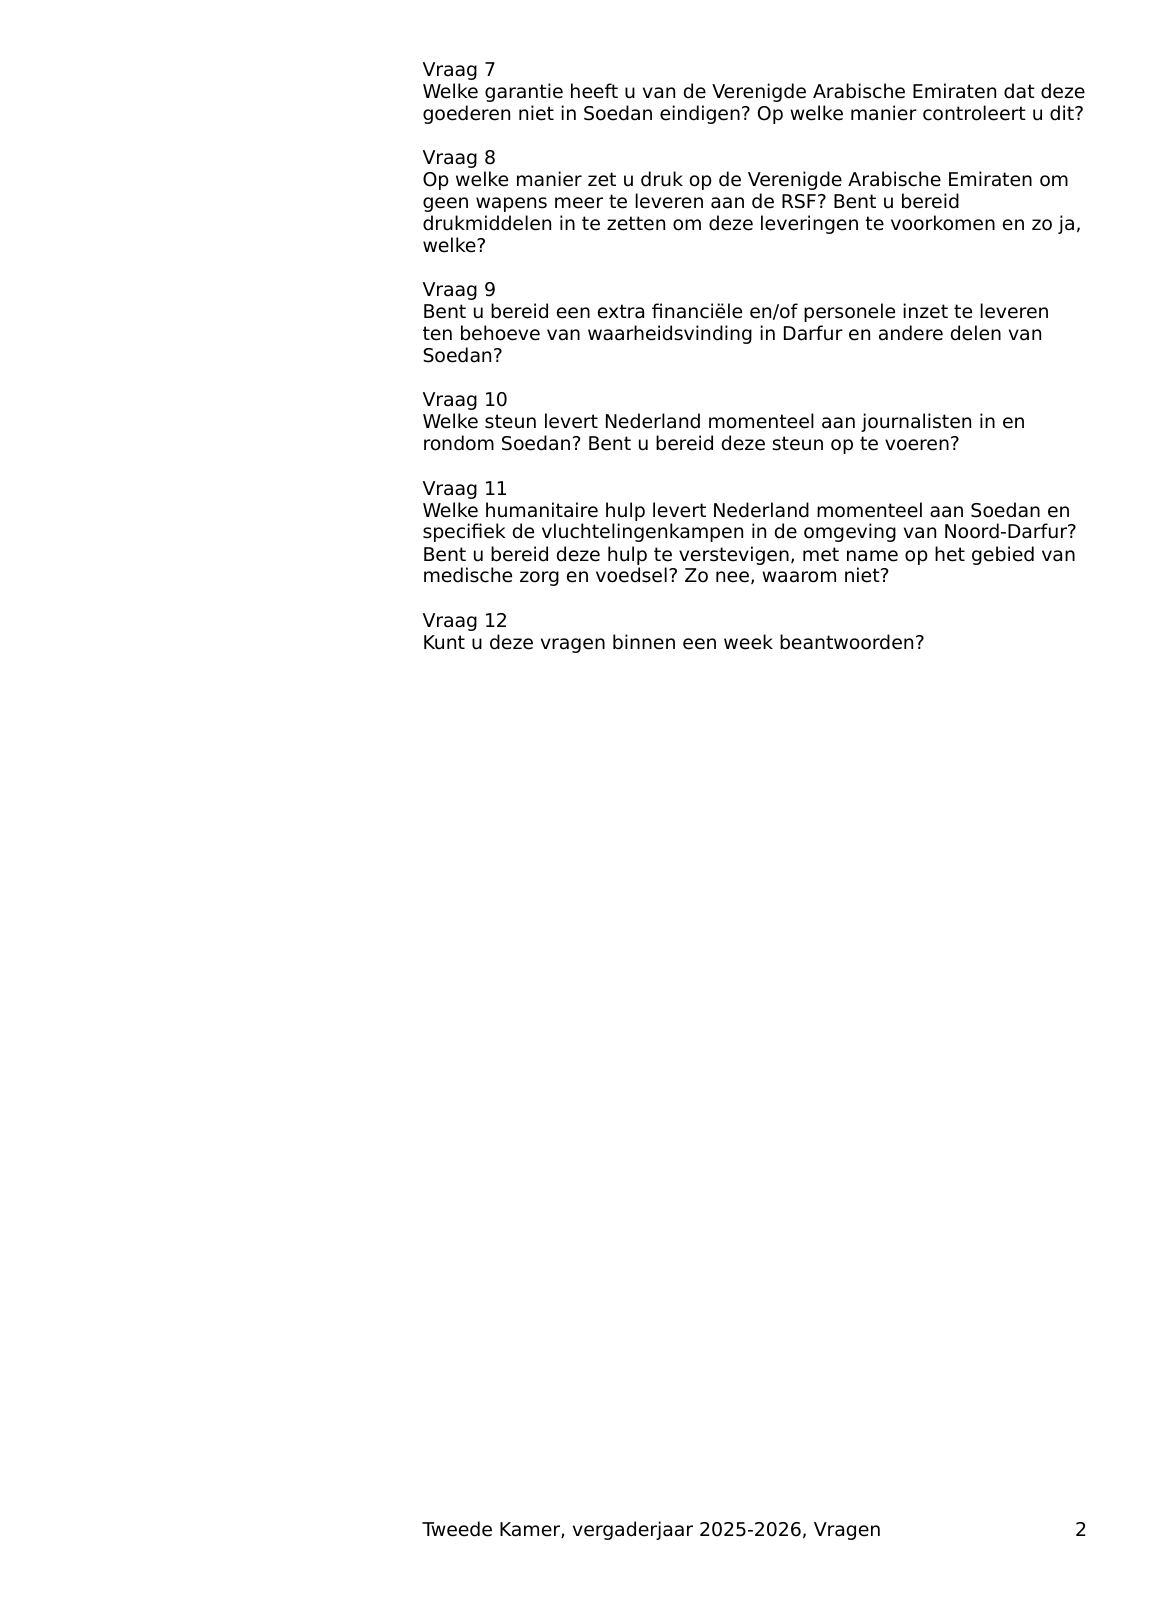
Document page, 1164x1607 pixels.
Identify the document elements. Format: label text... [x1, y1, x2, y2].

text Vraag 8 [422, 147, 1087, 169]
text Vraag 12 [422, 609, 1087, 632]
text Op welke manier zet u druk op de Verenigde Arabische Emiraten om geen wapens meer te leveren aan de RSF? Bent u bereid drukmiddelen in te zetten om deze leveringen te voorkomen en zo ja, welke? [422, 169, 1087, 257]
text Vraag 7 [422, 59, 1087, 81]
text Vraag 11 [422, 477, 1087, 499]
text Vraag 9 [422, 279, 1087, 301]
text Bent u bereid een extra financiële en/of personele inzet te leveren ten behoeve van waarheidsvinding in Darfur en andere delen van Soedan? [422, 301, 1087, 367]
text Kunt u deze vragen binnen een week beantwoorden? [422, 632, 1087, 653]
text Welke garantie heeft u van de Verenigde Arabische Emiraten dat deze goederen niet in Soedan eindigen? Op welke manier controleert u dit? [422, 81, 1087, 125]
text Welke steun levert Nederland momenteel aan journalisten in en rondom Soedan? Bent u bereid deze steun op te voeren? [422, 411, 1087, 455]
text Vraag 10 [422, 389, 1087, 411]
text Welke humanitaire hulp levert Nederland momenteel aan Soedan en specifiek de vluchtelingenkampen in de omgeving van Noord-Darfur? Bent u bereid deze hulp te verstevigen, met name op het gebied van medische zorg en voedsel? Zo nee, waarom niet? [422, 499, 1087, 587]
